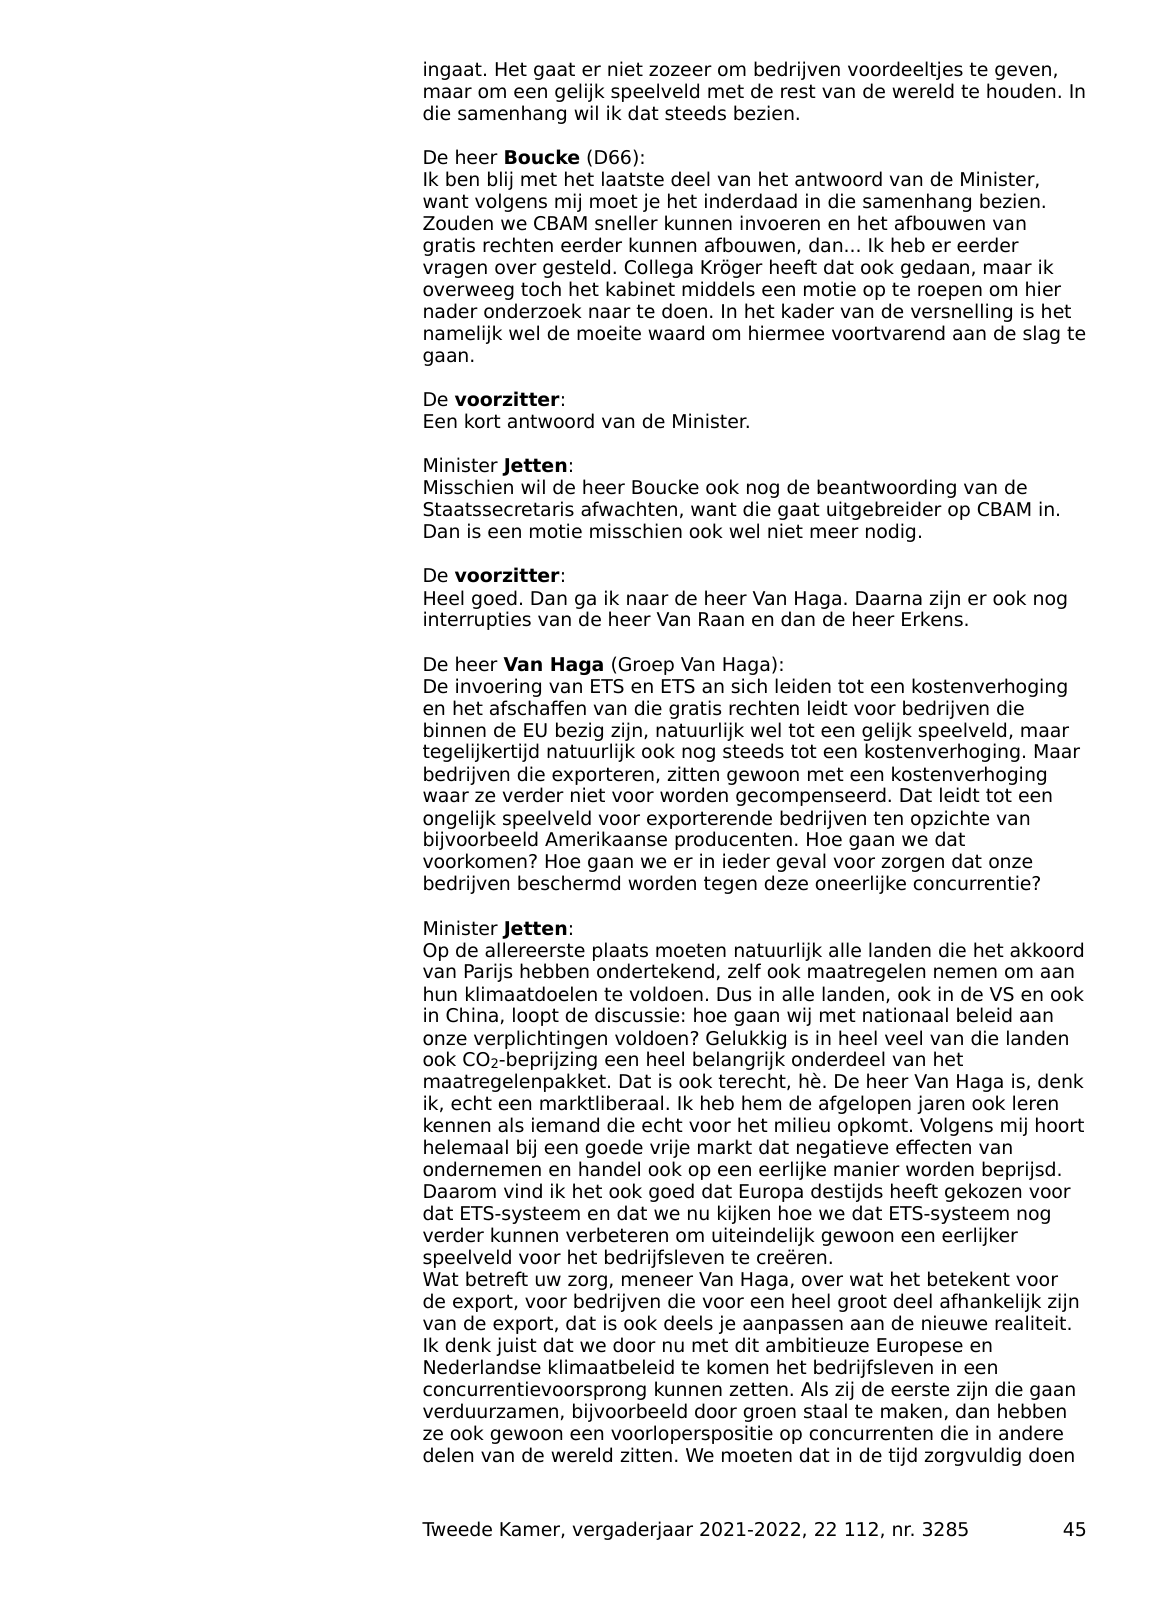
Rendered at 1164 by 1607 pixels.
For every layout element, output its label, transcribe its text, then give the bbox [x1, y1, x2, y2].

text De voorzitter: [422, 389, 1087, 411]
text De heer Van Haga (Groep Van Haga): [422, 653, 1087, 676]
text Heel goed. Dan ga ik naar de heer Van Haga. Daarna zijn er ook nog interrupties van de heer Van Raan en dan de heer Erkens. [422, 587, 1087, 631]
text Minister Jetten: [422, 455, 1087, 477]
text De voorzitter: [422, 565, 1087, 587]
text Wat betreft uw zorg, meneer Van Haga, over wat het betekent voor de export, voor bedrijven die voor een heel groot deel afhankelijk zijn van de export, dat is ook deels je aanpassen aan de nieuwe realiteit. Ik denk juist dat we door nu met dit ambitieuze Europese en Nederlandse klimaatbeleid te komen het bedrijfsleven in een concurrentievoorsprong kunnen zetten. Als zij de eerste zijn die gaan verduurzamen, bijvoorbeeld door groen staal te maken, dan hebben ze ook gewoon een voorloperspositie op concurrenten die in andere delen van de wereld zitten. We moeten dat in de tijd zorgvuldig doen [422, 1269, 1087, 1467]
text Minister Jetten: [422, 917, 1087, 939]
text Ik ben blij met het laatste deel van het antwoord van de Minister, want volgens mij moet je het inderdaad in die samenhang bezien. Zouden we CBAM sneller kunnen invoeren en het afbouwen van gratis rechten eerder kunnen afbouwen, dan... Ik heb er eerder vragen over gesteld. Collega Kröger heeft dat ook gedaan, maar ik overweeg toch het kabinet middels een motie op te roepen om hier nader onderzoek naar te doen. In het kader van de versnelling is het namelijk wel de moeite waard om hiermee voortvarend aan de slag te gaan. [422, 169, 1087, 367]
text De heer Boucke (D66): [422, 147, 1087, 169]
text Een kort antwoord van de Minister. [422, 411, 1087, 433]
text De invoering van ETS en ETS an sich leiden tot een kostenverhoging en het afschaffen van die gratis rechten leidt voor bedrijven die binnen de EU bezig zijn, natuurlijk wel tot een gelijk speelveld, maar tegelijkertijd natuurlijk ook nog steeds tot een kostenverhoging. Maar bedrijven die exporteren, zitten gewoon met een kostenverhoging waar ze verder niet voor worden gecompenseerd. Dat leidt tot een ongelijk speelveld voor exporterende bedrijven ten opzichte van bijvoorbeeld Amerikaanse producenten. Hoe gaan we dat voorkomen? Hoe gaan we er in ieder geval voor zorgen dat onze bedrijven beschermd worden tegen deze oneerlijke concurrentie? [422, 676, 1087, 895]
text Misschien wil de heer Boucke ook nog de beantwoording van de Staatssecretaris afwachten, want die gaat uitgebreider op CBAM in. Dan is een motie misschien ook wel niet meer nodig. [422, 477, 1087, 543]
text Op de allereerste plaats moeten natuurlijk alle landen die het akkoord van Parijs hebben ondertekend, zelf ook maatregelen nemen om aan hun klimaatdoelen te voldoen. Dus in alle landen, ook in de VS en ook in China, loopt de discussie: hoe gaan wij met nationaal beleid aan onze verplichtingen voldoen? Gelukkig is in heel veel van die landen ook CO2-beprijzing een heel belangrijk onderdeel van het maatregelenpakket. Dat is ook terecht, hè. De heer Van Haga is, denk ik, echt een marktliberaal. Ik heb hem de afgelopen jaren ook leren kennen als iemand die echt voor het milieu opkomt. Volgens mij hoort helemaal bij een goede vrije markt dat negatieve effecten van ondernemen en handel ook op een eerlijke manier worden beprijsd. Daarom vind ik het ook goed dat Europa destijds heeft gekozen voor dat ETS-systeem en dat we nu kijken hoe we dat ETS-systeem nog verder kunnen verbeteren om uiteindelijk gewoon een eerlijker speelveld voor het bedrijfsleven te creëren. [422, 939, 1087, 1269]
text ingaat. Het gaat er niet zozeer om bedrijven voordeeltjes te geven, maar om een gelijk speelveld met de rest van de wereld te houden. In die samenhang wil ik dat steeds bezien. [422, 59, 1087, 125]
